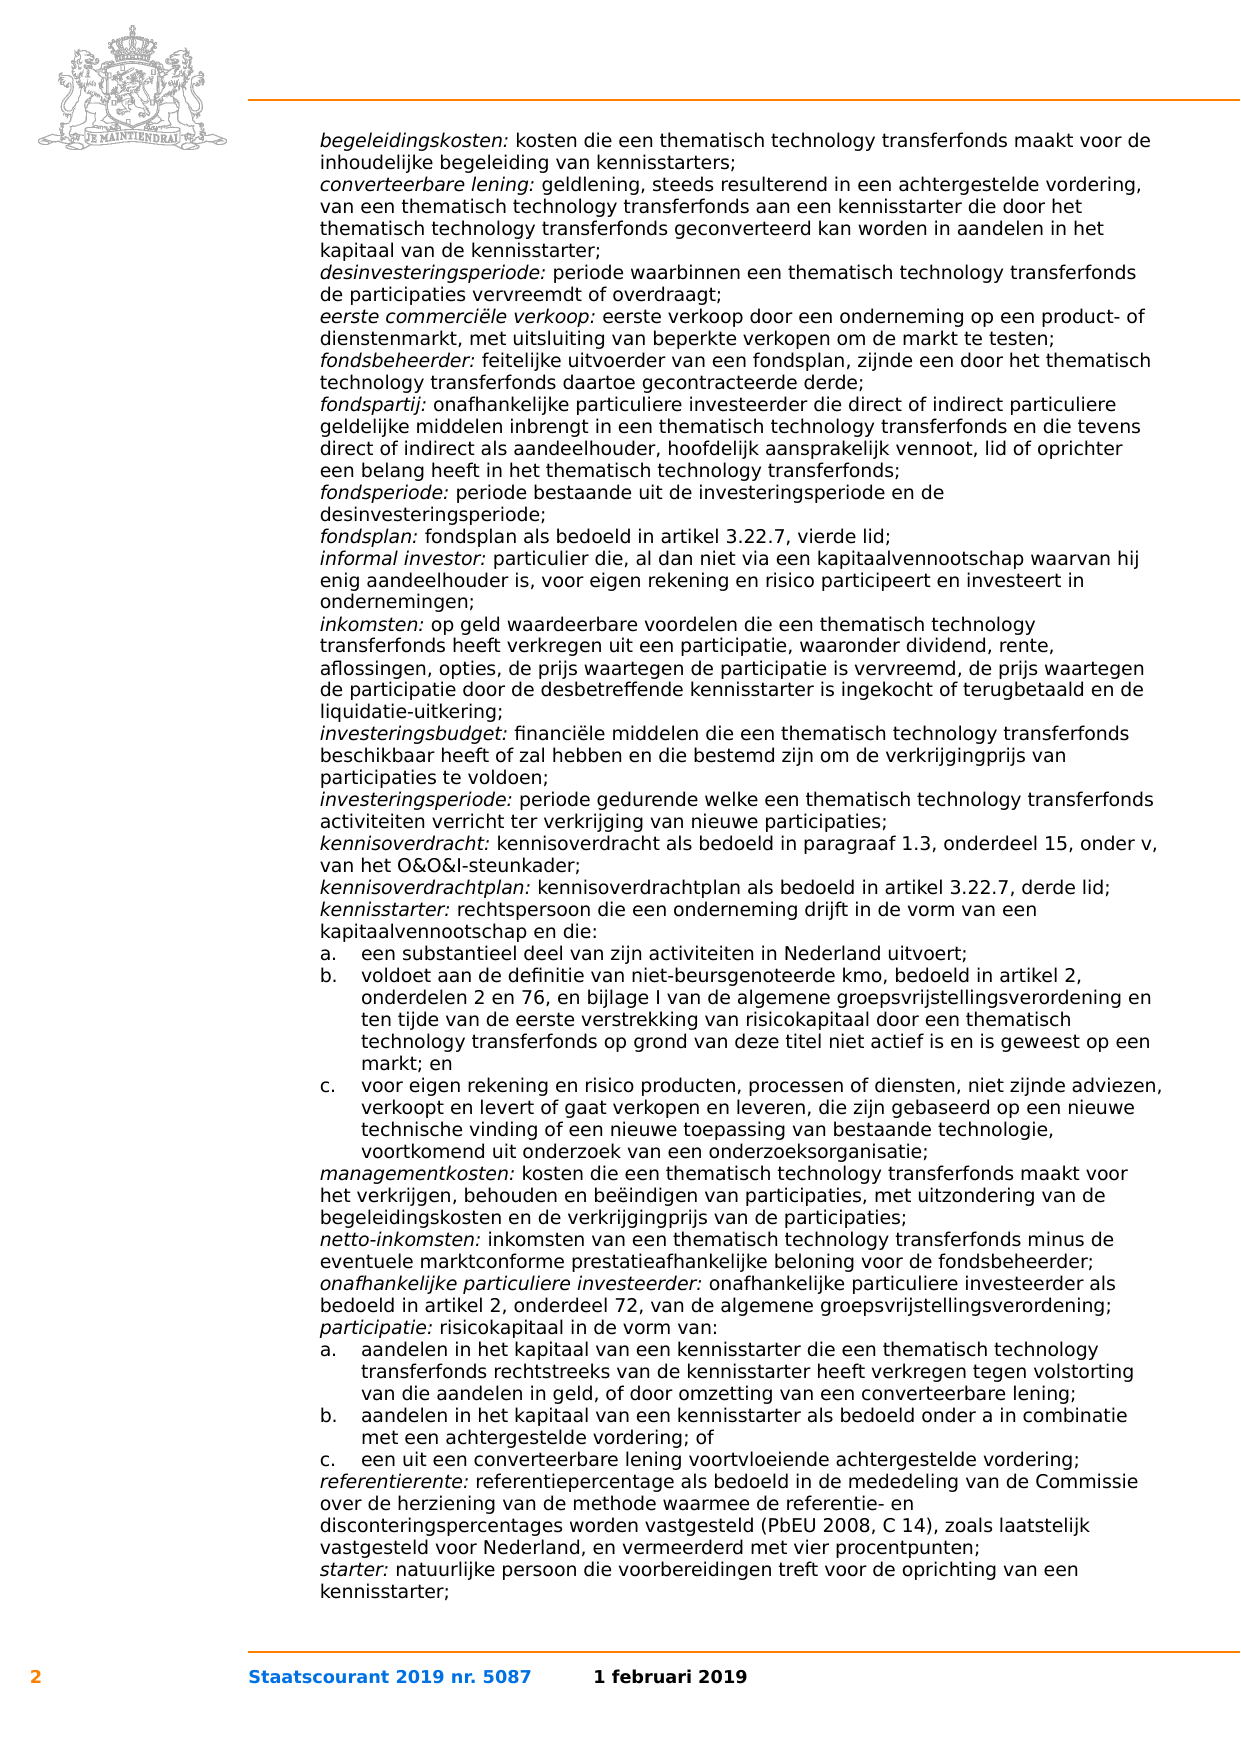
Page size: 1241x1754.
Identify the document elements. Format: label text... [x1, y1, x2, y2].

text a. aandelen in het kapitaal van een kennisstarter die een thematisch technology transferfonds rechtstreeks van de kennisstarter heeft verkregen tegen volstorting van die aandelen in geld, of door omzetting van een converteerbare lening; [319, 1339, 1163, 1405]
picture [38, 25, 227, 150]
text participatie: risicokapitaal in de vorm van: [319, 1317, 1163, 1339]
text c. voor eigen rekening en risico producten, processen of diensten, niet zijnde adviezen, verkoopt en levert of gaat verkopen en leveren, die zijn gebaseerd op een nieuwe technische vinding of een nieuwe toepassing van bestaande technologie, voortkomend uit onderzoek van een onderzoeksorganisatie; [319, 1075, 1163, 1163]
text fondsperiode: periode bestaande uit de investeringsperiode en de desinvesteringsperiode; [319, 482, 1163, 526]
text investeringsbudget: financiële middelen die een thematisch technology transferfonds beschikbaar heeft of zal hebben en die bestemd zijn om de verkrijgingprijs van participaties te voldoen; [319, 723, 1163, 789]
text fondsplan: fondsplan als bedoeld in artikel 3.22.7, vierde lid; [319, 526, 1163, 547]
text fondspartij: onafhankelijke particuliere investeerder die direct of indirect particuliere geldelijke middelen inbrengt in een thematisch technology transferfonds en die tevens direct of indirect als aandeelhouder, hoofdelijk aansprakelijk vennoot, lid of oprichter een belang heeft in het thematisch technology transferfonds; [319, 394, 1163, 482]
text b. aandelen in het kapitaal van een kennisstarter als bedoeld onder a in combinatie met een achtergestelde vordering; of [319, 1405, 1163, 1449]
text inkomsten: op geld waardeerbare voordelen die een thematisch technology transferfonds heeft verkregen uit een participatie, waaronder dividend, rente, aflossingen, opties, de prijs waartegen de participatie is vervreemd, de prijs waartegen de participatie door de desbetreffende kennisstarter is ingekocht of terugbetaald en de liquidatie-uitkering; [319, 613, 1163, 723]
text kennisoverdrachtplan: kennisoverdrachtplan als bedoeld in artikel 3.22.7, derde lid; [319, 877, 1163, 899]
text investeringsperiode: periode gedurende welke een thematisch technology transferfonds activiteiten verricht ter verkrijging van nieuwe participaties; [319, 789, 1163, 833]
text referentierente: referentiepercentage als bedoeld in de mededeling van de Commissie over de herziening van de methode waarmee de referentie- en disconteringspercentages worden vastgesteld (PbEU 2008, C 14), zoals laatstelijk vastgesteld voor Nederland, en vermeerderd met vier procentpunten; [319, 1471, 1163, 1558]
text begeleidingskosten: kosten die een thematisch technology transferfonds maakt voor de inhoudelijke begeleiding van kennisstarters; [319, 130, 1163, 174]
text a. een substantieel deel van zijn activiteiten in Nederland uitvoert; [319, 943, 1163, 965]
text kennisoverdracht: kennisoverdracht als bedoeld in paragraaf 1.3, onderdeel 15, onder v, van het O&O&I-steunkader; [319, 833, 1163, 877]
text informal investor: particulier die, al dan niet via een kapitaalvennootschap waarvan hij enig aandeelhouder is, voor eigen rekening en risico participeert en investeert in ondernemingen; [319, 547, 1163, 613]
text onafhankelijke particuliere investeerder: onafhankelijke particuliere investeerder als bedoeld in artikel 2, onderdeel 72, van de algemene groepsvrijstellingsverordening; [319, 1273, 1163, 1317]
text b. voldoet aan de definitie van niet-beursgenoteerde kmo, bedoeld in artikel 2, onderdelen 2 en 76, en bijlage I van de algemene groepsvrijstellingsverordening en ten tijde van de eerste verstrekking van risicokapitaal door een thematisch technology transferfonds op grond van deze titel niet actief is en is geweest op een markt; en [319, 965, 1163, 1075]
text starter: natuurlijke persoon die voorbereidingen treft voor de oprichting van een kennisstarter; [319, 1558, 1163, 1602]
text converteerbare lening: geldlening, steeds resulterend in een achtergestelde vordering, van een thematisch technology transferfonds aan een kennisstarter die door het thematisch technology transferfonds geconverteerd kan worden in aandelen in het kapitaal van de kennisstarter; [319, 174, 1163, 262]
text desinvesteringsperiode: periode waarbinnen een thematisch technology transferfonds de participaties vervreemdt of overdraagt; [319, 262, 1163, 306]
text eerste commerciële verkoop: eerste verkoop door een onderneming op een product- of dienstenmarkt, met uitsluiting van beperkte verkopen om de markt te testen; [319, 306, 1163, 350]
text c. een uit een converteerbare lening voortvloeiende achtergestelde vordering; [319, 1449, 1163, 1471]
text kennisstarter: rechtspersoon die een onderneming drijft in de vorm van een kapitaalvennootschap en die: [319, 899, 1163, 943]
text managementkosten: kosten die een thematisch technology transferfonds maakt voor het verkrijgen, behouden en beëindigen van participaties, met uitzondering van de begeleidingskosten en de verkrijgingprijs van de participaties; [319, 1163, 1163, 1229]
text fondsbeheerder: feitelijke uitvoerder van een fondsplan, zijnde een door het thematisch technology transferfonds daartoe gecontracteerde derde; [319, 350, 1163, 394]
text netto-inkomsten: inkomsten van een thematisch technology transferfonds minus de eventuele marktconforme prestatieafhankelijke beloning voor de fondsbeheerder; [319, 1229, 1163, 1273]
